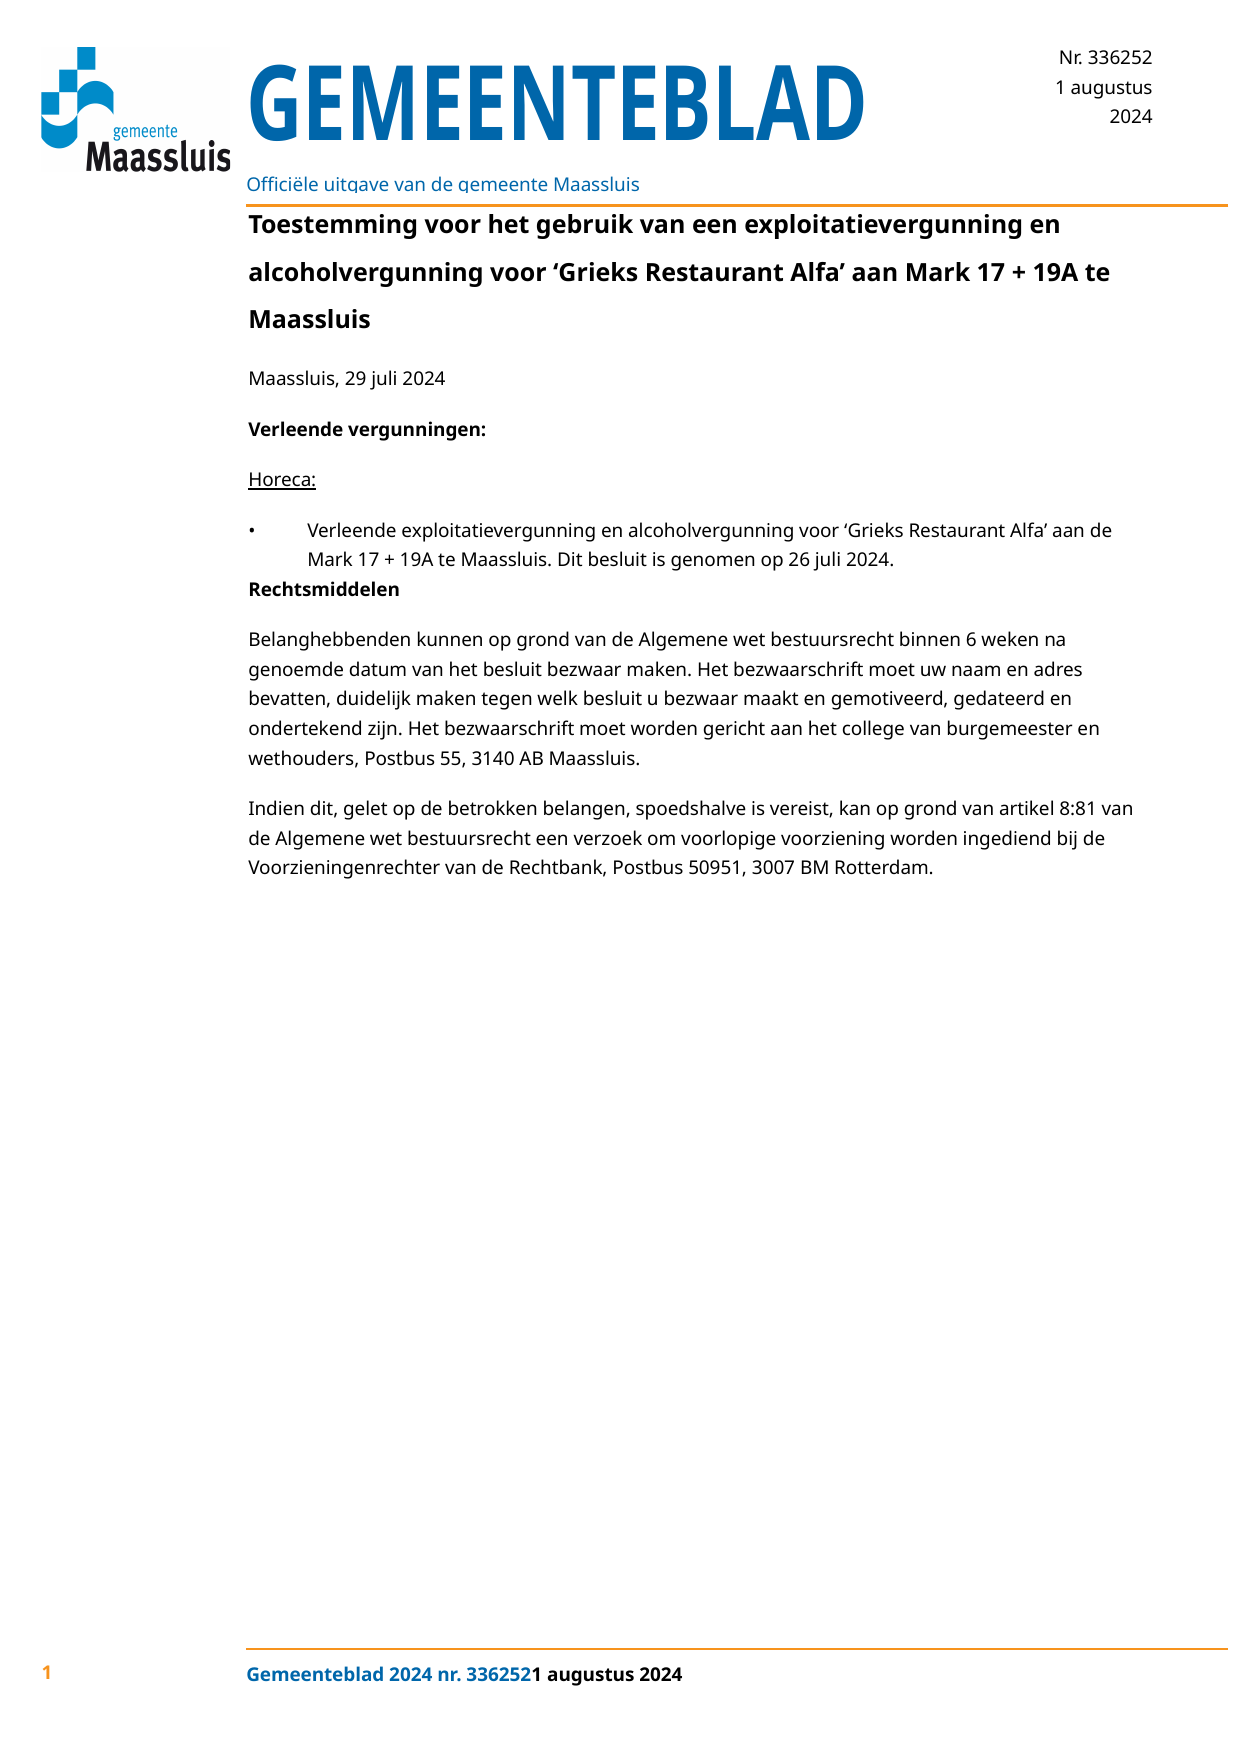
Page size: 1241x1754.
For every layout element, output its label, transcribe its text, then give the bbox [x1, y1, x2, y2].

text Horeca: [248, 466, 1152, 492]
picture [41, 47, 231, 172]
picture [41, 47, 77, 92]
text Belanghebbenden kunnen op grond van de Algemene wet bestuursrecht binnen 6 weken na genoemde datum van het besluit bezwaar maken. Het bezwaarschrift moet uw naam en adres bevatten, duidelijk maken tegen welk besluit u bezwaar maakt en gemotiveerd, gedateerd en ondertekend zijn. Het bezwaarschrift moet worden gericht aan het college van burgemeester en wethouders, Postbus 55, 3140 AB Maassluis. [248, 626, 1152, 770]
text Toestemming voor het gebruik van een exploitatievergunning en alcoholvergunning voor ‘Grieks Restaurant Alfa’ aan Mark 17 + 19A te Maassluis [248, 207, 1152, 336]
text Maassluis, 29 juli 2024 [248, 366, 1152, 391]
text Rechtsmiddelen [248, 576, 1152, 602]
text Indien dit, gelet op de betrokken belangen, spoedshalve is vereist, kan op grond van artikel 8:81 van de Algemene wet bestuursrecht een verzoek om voorlopige voorziening worden ingediend bij de Voorzieningenrechter van de Rechtbank, Postbus 50951, 3007 BM Rotterdam. [248, 795, 1152, 880]
list Verleende exploitatievergunning en alcoholvergunning voor ‘Grieks Restaurant Alfa’ aan de Mark 17 + 19A te Maassluis. Dit besluit is genomen op 26 juli 2024. [248, 517, 1152, 572]
text Verleende vergunningen: [248, 416, 1152, 442]
